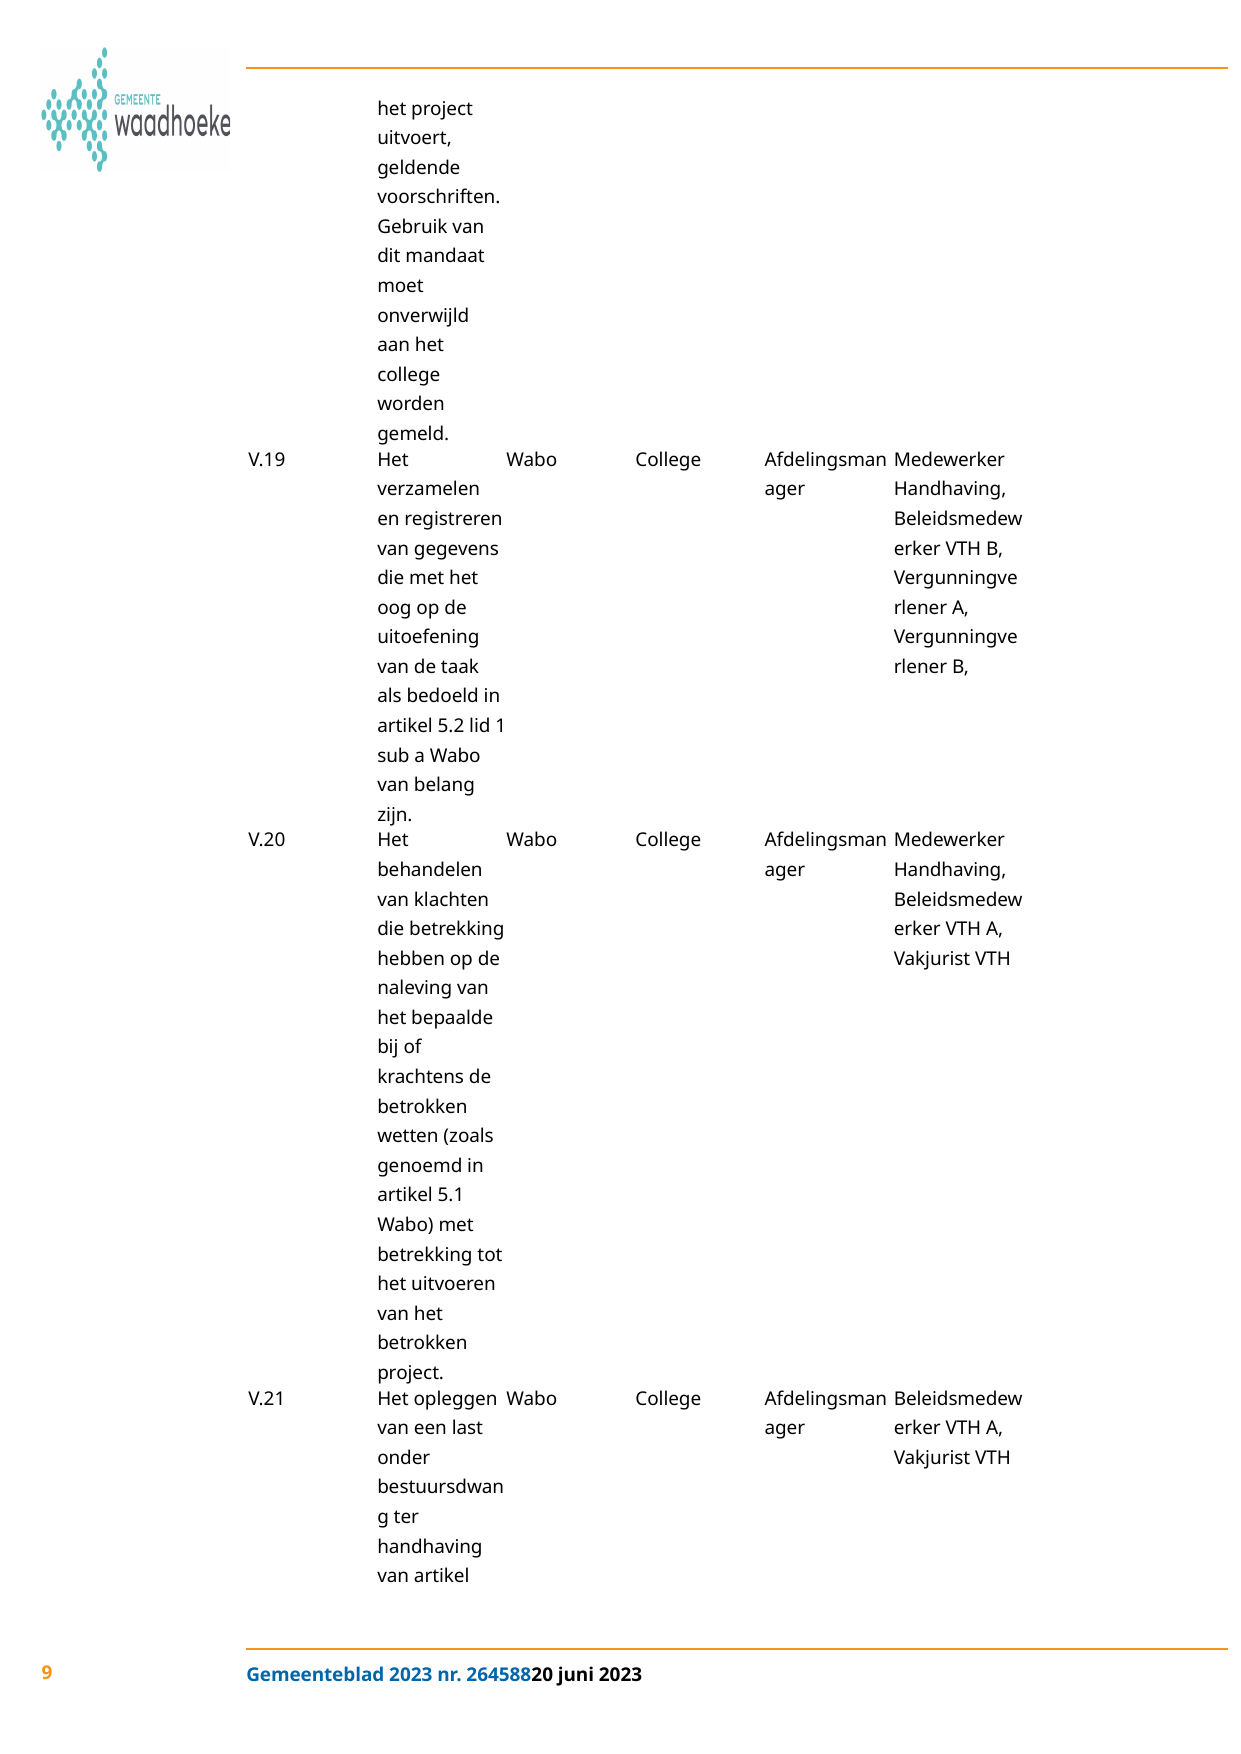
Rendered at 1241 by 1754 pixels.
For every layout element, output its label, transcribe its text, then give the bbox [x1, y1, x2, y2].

table_cell V.21 [248, 1385, 377, 1588]
table_cell Het opleggen van een last onder bestuursdwang ter handhaving van artikel [377, 1385, 506, 1588]
table_cell Wabo [506, 446, 635, 827]
table_cell Afdelingsmanager [764, 827, 893, 1385]
table_cell Medewerker Handhaving, Beleidsmedewerker VTH A, Vakjurist VTH [894, 827, 1022, 1385]
table_cell [635, 95, 764, 446]
table_cell Wabo [506, 827, 635, 1385]
table_cell Afdelingsmanager [764, 446, 893, 827]
table_cell [506, 95, 635, 446]
table_cell Afdelingsmanager [764, 1385, 893, 1588]
table_cell College [635, 827, 764, 1385]
table_cell [764, 95, 893, 446]
picture [41, 47, 231, 172]
table_cell V.20 [248, 827, 377, 1385]
table_cell V.19 [248, 446, 377, 827]
table_cell College [635, 1385, 764, 1588]
table_cell Beleidsmedewerker VTH A, Vakjurist VTH [894, 1385, 1022, 1588]
table_cell College [635, 446, 764, 827]
table_cell [894, 95, 1022, 446]
table_cell Medewerker Handhaving, Beleidsmedewerker VTH B, Vergunningverlener A, Vergunningverlener B, [894, 446, 1022, 827]
table_cell Wabo [506, 1385, 635, 1588]
table_cell [248, 95, 377, 446]
table_cell het project uitvoert, geldende voorschriften. Gebruik van dit mandaat moet onverwijld aan het college worden gemeld. [377, 95, 506, 446]
table_cell Het verzamelen en registreren van gegevens die met het oog op de uitoefening van de taak als bedoeld in artikel 5.2 lid 1 sub a Wabo van belang zijn. [377, 446, 506, 827]
table_cell Het behandelen van klachten die betrekking hebben op de naleving van het bepaalde bij of krachtens de betrokken wetten (zoals genoemd in artikel 5.1 Wabo) met betrekking tot het uitvoeren van het betrokken project. [377, 827, 506, 1385]
